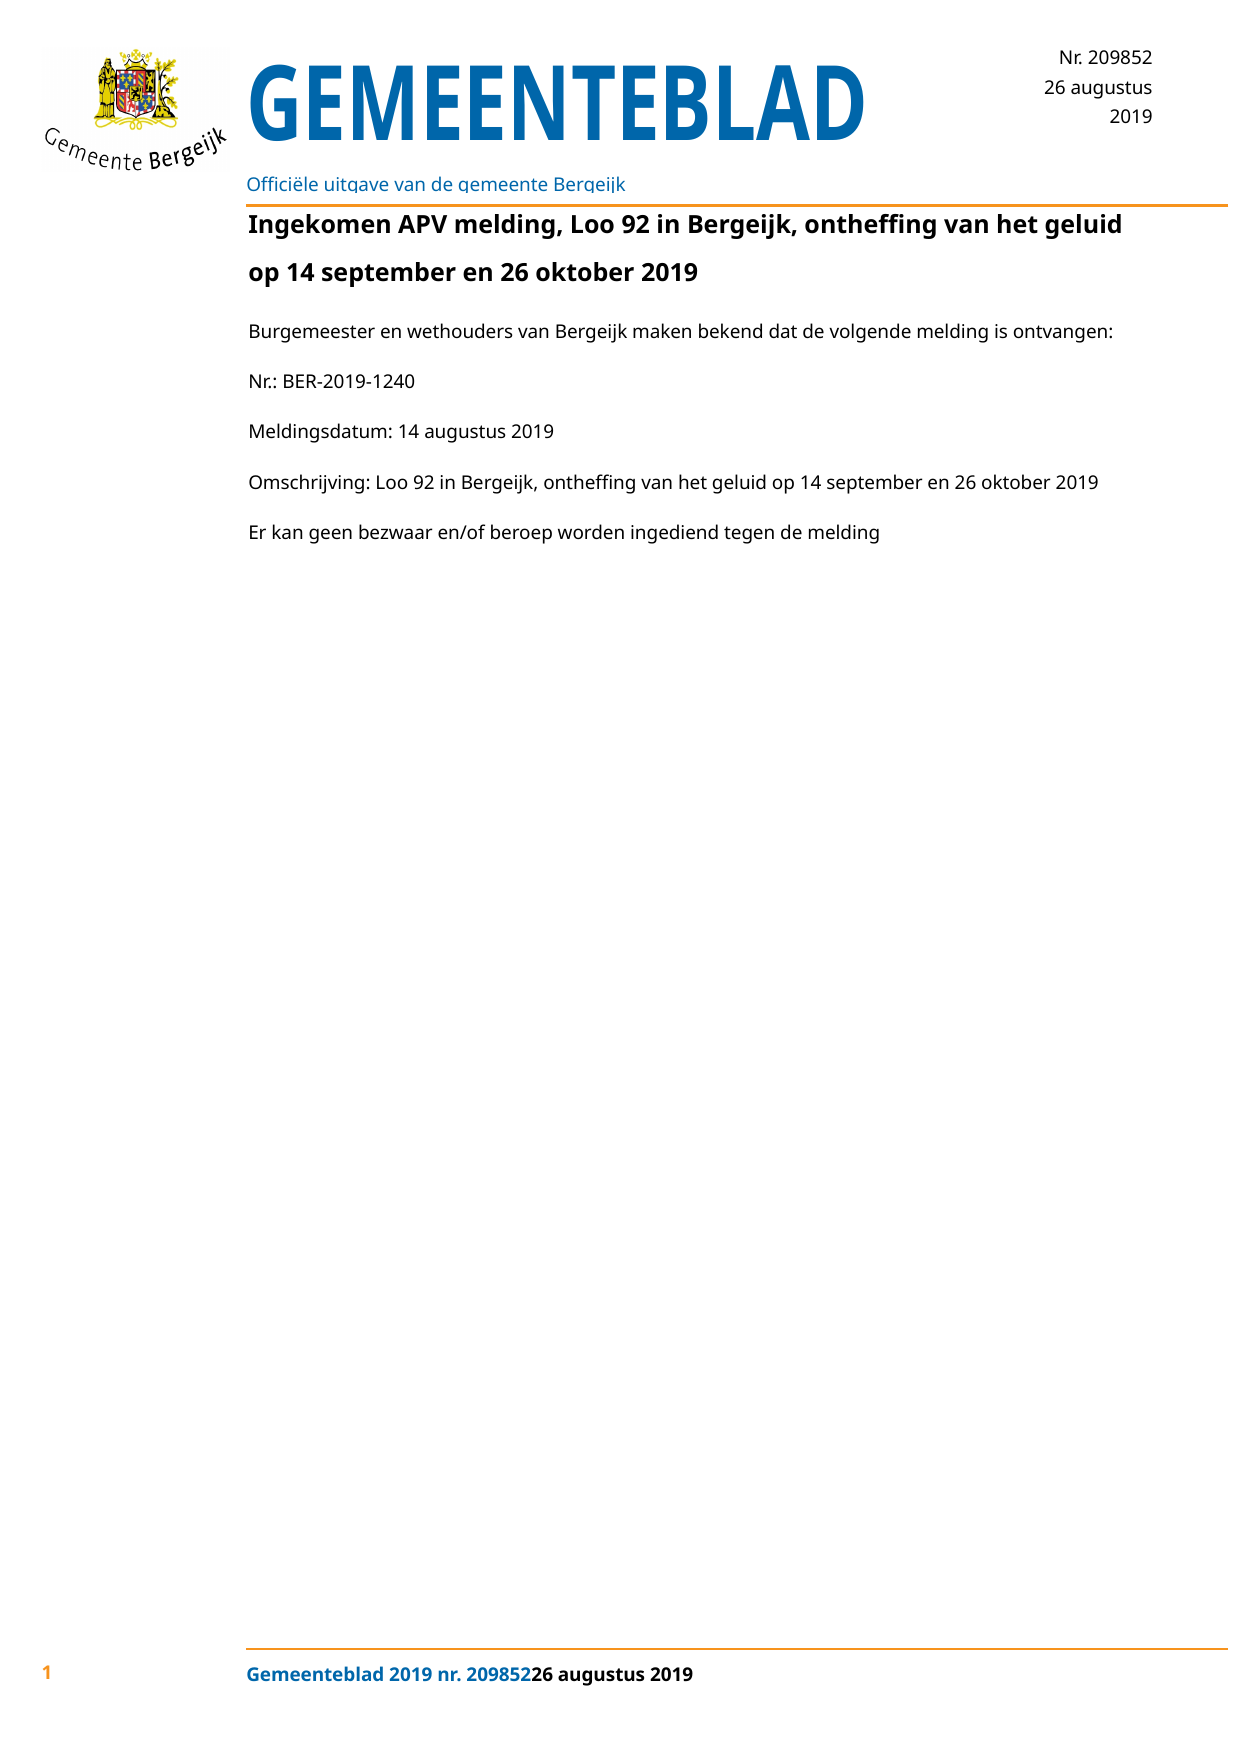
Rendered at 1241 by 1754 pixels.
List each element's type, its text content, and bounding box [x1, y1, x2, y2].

text Er kan geen bezwaar en/of beroep worden ingediend tegen de melding [248, 519, 1152, 545]
text Burgemeester en wethouders van Bergeijk maken bekend dat de volgende melding is ontvangen: [248, 318, 1152, 344]
text Meldingsdatum: 14 augustus 2019 [248, 419, 1152, 444]
text Nr.: BER-2019-1240 [248, 368, 1152, 394]
picture [41, 47, 231, 172]
text Ingekomen APV melding, Loo 92 in Bergeijk, ontheffing van het geluid op 14 september en 26 oktober 2019 [248, 207, 1152, 288]
text Omschrijving: Loo 92 in Bergeijk, ontheffing van het geluid op 14 september en 26 oktober 2019 [248, 469, 1152, 495]
